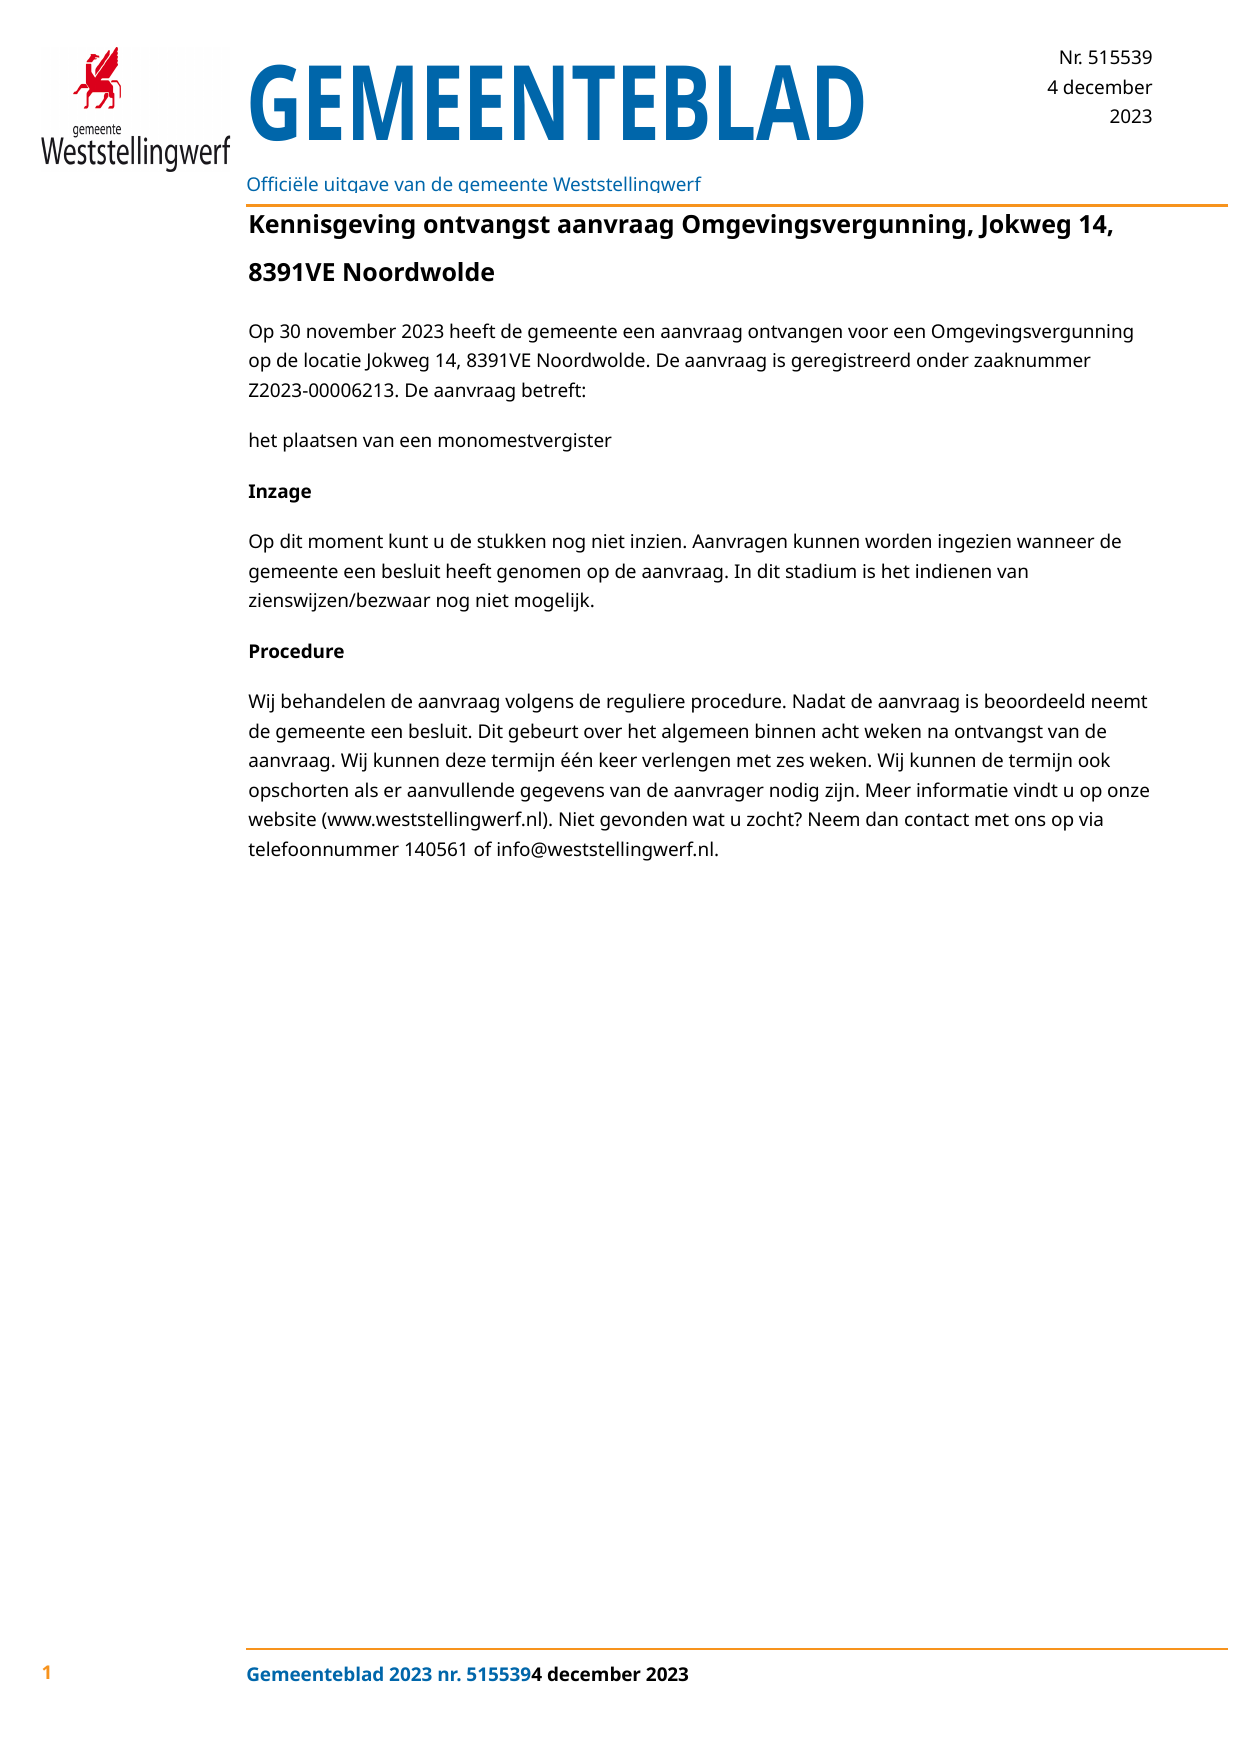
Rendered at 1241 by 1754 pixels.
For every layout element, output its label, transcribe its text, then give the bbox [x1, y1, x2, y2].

text Procedure [248, 638, 1152, 664]
picture [41, 47, 231, 172]
text het plaatsen van een monomestvergister [248, 427, 1152, 453]
text Kennisgeving ontvangst aanvraag Omgevingsvergunning, Jokweg 14, 8391VE Noordwolde [248, 207, 1152, 288]
text Op 30 november 2023 heeft de gemeente een aanvraag ontvangen voor een Omgevingsvergunning op de locatie Jokweg 14, 8391VE Noordwolde. De aanvraag is geregistreerd onder zaaknummer Z2023-00006213. De aanvraag betreft: [248, 318, 1152, 403]
text Wij behandelen de aanvraag volgens de reguliere procedure. Nadat de aanvraag is beoordeeld neemt de gemeente een besluit. Dit gebeurt over het algemeen binnen acht weken na ontvangst van de aanvraag. Wij kunnen deze termijn één keer verlengen met zes weken. Wij kunnen de termijn ook opschorten als er aanvullende gegevens van de aanvrager nodig zijn. Meer informatie vindt u op onze website (www.weststellingwerf.nl). Niet gevonden wat u zocht? Neem dan contact met ons op via telefoonnummer 140561 of info@weststellingwerf.nl. [248, 688, 1152, 862]
text Inzage [248, 478, 1152, 504]
text Op dit moment kunt u de stukken nog niet inzien. Aanvragen kunnen worden ingezien wanneer de gemeente een besluit heeft genomen op de aanvraag. In dit stadium is het indienen van zienswijzen/bezwaar nog niet mogelijk. [248, 528, 1152, 613]
